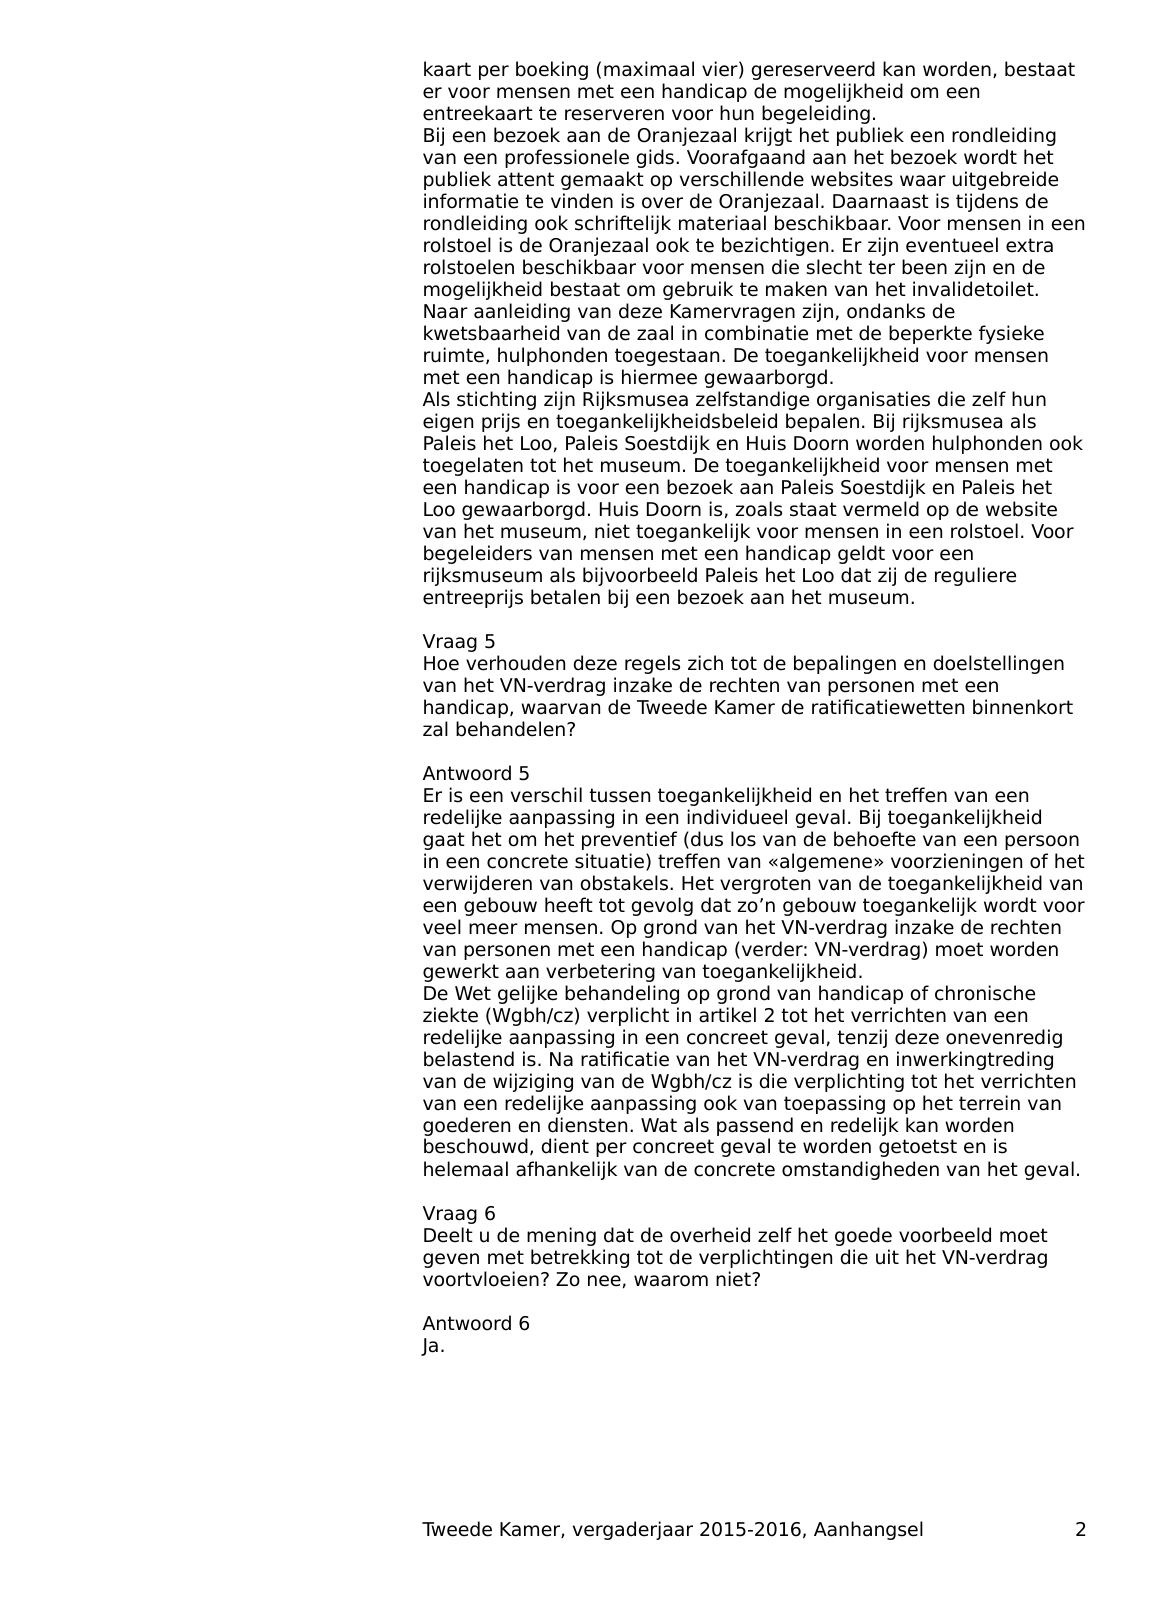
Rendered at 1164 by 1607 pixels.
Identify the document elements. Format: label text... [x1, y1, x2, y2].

text Deelt u de mening dat de overheid zelf het goede voorbeeld moet geven met betrekking tot de verplichtingen die uit het VN-verdrag voortvloeien? Zo nee, waarom niet? [422, 1224, 1087, 1291]
text kaart per boeking (maximaal vier) gereserveerd kan worden, bestaat er voor mensen met een handicap de mogelijkheid om een entreekaart te reserveren voor hun begeleiding. [422, 59, 1087, 125]
text Antwoord 5 [422, 763, 1087, 785]
text Er is een verschil tussen toegankelijkheid en het treffen van een redelijke aanpassing in een individueel geval. Bij toegankelijkheid gaat het om het preventief (dus los van de behoefte van een persoon in een concrete situatie) treffen van «algemene» voorzieningen of het verwijderen van obstakels. Het vergroten van de toegankelijkheid van een gebouw heeft tot gevolg dat zo’n gebouw toegankelijk wordt voor veel meer mensen. Op grond van het VN-verdrag inzake de rechten van personen met een handicap (verder: VN-verdrag) moet worden gewerkt aan verbetering van toegankelijkheid. [422, 785, 1087, 983]
text Ja. [422, 1335, 1087, 1357]
text Bij een bezoek aan de Oranjezaal krijgt het publiek een rondleiding van een professionele gids. Voorafgaand aan het bezoek wordt het publiek attent gemaakt op verschillende websites waar uitgebreide informatie te vinden is over de Oranjezaal. Daarnaast is tijdens de rondleiding ook schriftelijk materiaal beschikbaar. Voor mensen in een rolstoel is de Oranjezaal ook te bezichtigen. Er zijn eventueel extra rolstoelen beschikbaar voor mensen die slecht ter been zijn en de mogelijkheid bestaat om gebruik te maken van het invalidetoilet. Naar aanleiding van deze Kamervragen zijn, ondanks de kwetsbaarheid van de zaal in combinatie met de beperkte fysieke ruimte, hulphonden toegestaan. De toegankelijkheid voor mensen met een handicap is hiermee gewaarborgd. [422, 125, 1087, 389]
text Antwoord 6 [422, 1313, 1087, 1335]
text Vraag 6 [422, 1203, 1087, 1224]
text De Wet gelijke behandeling op grond van handicap of chronische ziekte (Wgbh/cz) verplicht in artikel 2 tot het verrichten van een redelijke aanpassing in een concreet geval, tenzij deze onevenredig belastend is. Na ratificatie van het VN-verdrag en inwerkingtreding van de wijziging van de Wgbh/cz is die verplichting tot het verrichten van een redelijke aanpassing ook van toepassing op het terrein van goederen en diensten. Wat als passend en redelijk kan worden beschouwd, dient per concreet geval te worden getoetst en is helemaal afhankelijk van de concrete omstandigheden van het geval. [422, 983, 1087, 1180]
text Als stichting zijn Rijksmusea zelfstandige organisaties die zelf hun eigen prijs en toegankelijkheidsbeleid bepalen. Bij rijksmusea als Paleis het Loo, Paleis Soestdijk en Huis Doorn worden hulphonden ook toegelaten tot het museum. De toegankelijkheid voor mensen met een handicap is voor een bezoek aan Paleis Soestdijk en Paleis het Loo gewaarborgd. Huis Doorn is, zoals staat vermeld op de website van het museum, niet toegankelijk voor mensen in een rolstoel. Voor begeleiders van mensen met een handicap geldt voor een rijksmuseum als bijvoorbeeld Paleis het Loo dat zij de reguliere entreeprijs betalen bij een bezoek aan het museum. [422, 389, 1087, 608]
text Vraag 5 [422, 631, 1087, 653]
text Hoe verhouden deze regels zich tot de bepalingen en doelstellingen van het VN-verdrag inzake de rechten van personen met een handicap, waarvan de Tweede Kamer de ratificatiewetten binnenkort zal behandelen? [422, 653, 1087, 741]
